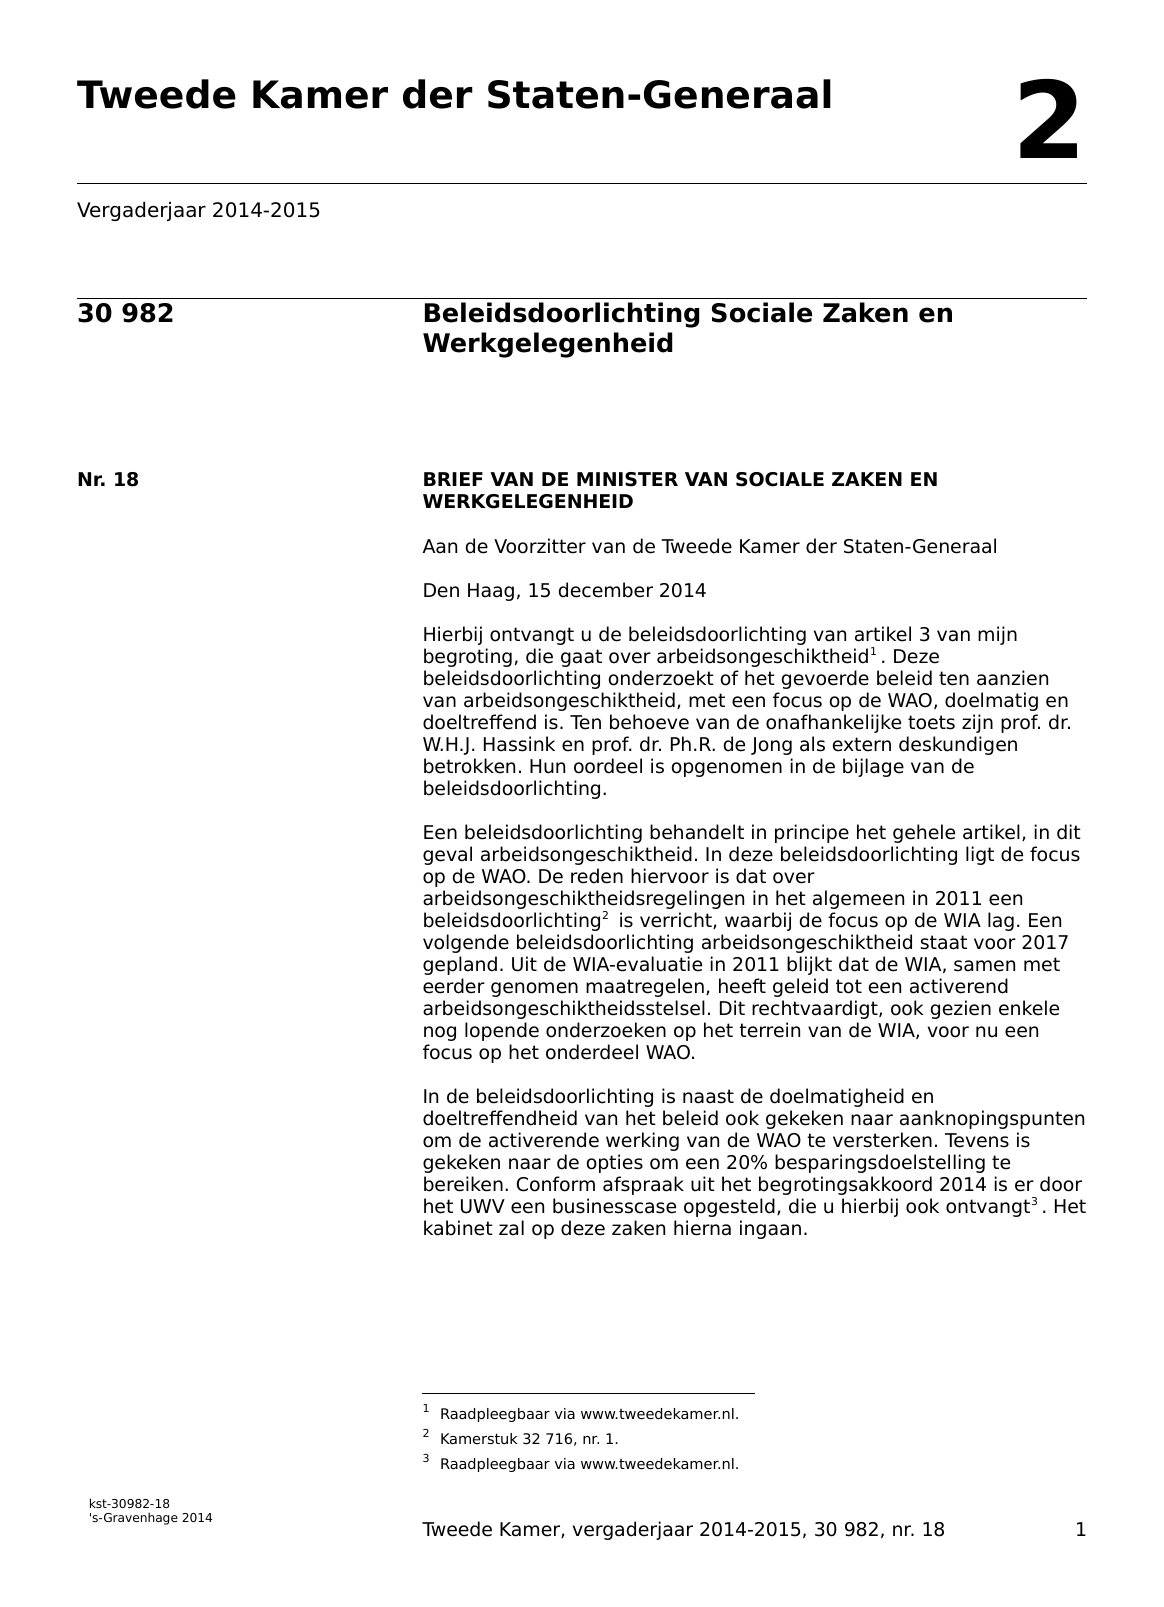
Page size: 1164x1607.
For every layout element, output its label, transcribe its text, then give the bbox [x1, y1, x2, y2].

subtitle 30 982 Beleidsdoorlichting Sociale Zaken en Werkgelegenheid [77, 299, 1087, 358]
table_header 2 [886, 59, 1087, 183]
text Raadpleegbaar via www.tweedekamer.nl. [422, 1452, 1087, 1474]
text Aan de Voorzitter van de Tweede Kamer der Staten-Generaal [422, 536, 1087, 557]
text Kamerstuk 32 716, nr. 1. [422, 1427, 1087, 1449]
text Een beleidsdoorlichting behandelt in principe het gehele artikel, in dit geval arbeidsongeschiktheid. In deze beleidsdoorlichting ligt de focus op de WAO. De reden hiervoor is dat over arbeidsongeschiktheidsregelingen in het algemeen in 2011 een beleidsdoorlichting is verricht, waarbij de focus op de WIA lag. Een volgende beleidsdoorlichting arbeidsongeschiktheid staat voor 2017 gepland. Uit de WIA-evaluatie in 2011 blijkt dat de WIA, samen met eerder genomen maatregelen, heeft geleid tot een activerend arbeidsongeschiktheidsstelsel. Dit rechtvaardigt, ook gezien enkele nog lopende onderzoeken op het terrein van de WIA, voor nu een focus op het onderdeel WAO. [422, 822, 1087, 1064]
text Hierbij ontvangt u de beleidsdoorlichting van artikel 3 van mijn begroting, die gaat over arbeidsongeschiktheid. Deze beleidsdoorlichting onderzoekt of het gevoerde beleid ten aanzien van arbeidsongeschiktheid, met een focus op de WAO, doelmatig en doeltreffend is. Ten behoeve van de onafhankelijke toets zijn prof. dr. W.H.J. Hassink en prof. dr. Ph.R. de Jong als extern deskundigen betrokken. Hun oordeel is opgenomen in de bijlage van de beleidsdoorlichting. [422, 624, 1087, 800]
text Raadpleegbaar via www.tweedekamer.nl. [422, 1402, 1087, 1424]
subtitle Nr. 18 BRIEF VAN DE MINISTER VAN SOCIALE ZAKEN EN WERKGELEGENHEID [77, 469, 1087, 513]
table_cell Vergaderjaar 2014-2015 [77, 184, 1087, 298]
text kst-30982-18 [88, 1497, 323, 1511]
text In de beleidsdoorlichting is naast de doelmatigheid en doeltreffendheid van het beleid ook gekeken naar aanknopingspunten om de activerende werking van de WAO te versterken. Tevens is gekeken naar de opties om een 20% besparingsdoelstelling te bereiken. Conform afspraak uit het begrotingsakkoord 2014 is er door het UWV een businesscase opgesteld, die u hierbij ook ontvangt. Het kabinet zal op deze zaken hierna ingaan. [422, 1086, 1087, 1240]
text 's-Gravenhage 2014 [88, 1511, 323, 1525]
text Den Haag, 15 december 2014 [422, 580, 1087, 602]
table_header Tweede Kamer der Staten-Generaal [77, 59, 886, 183]
